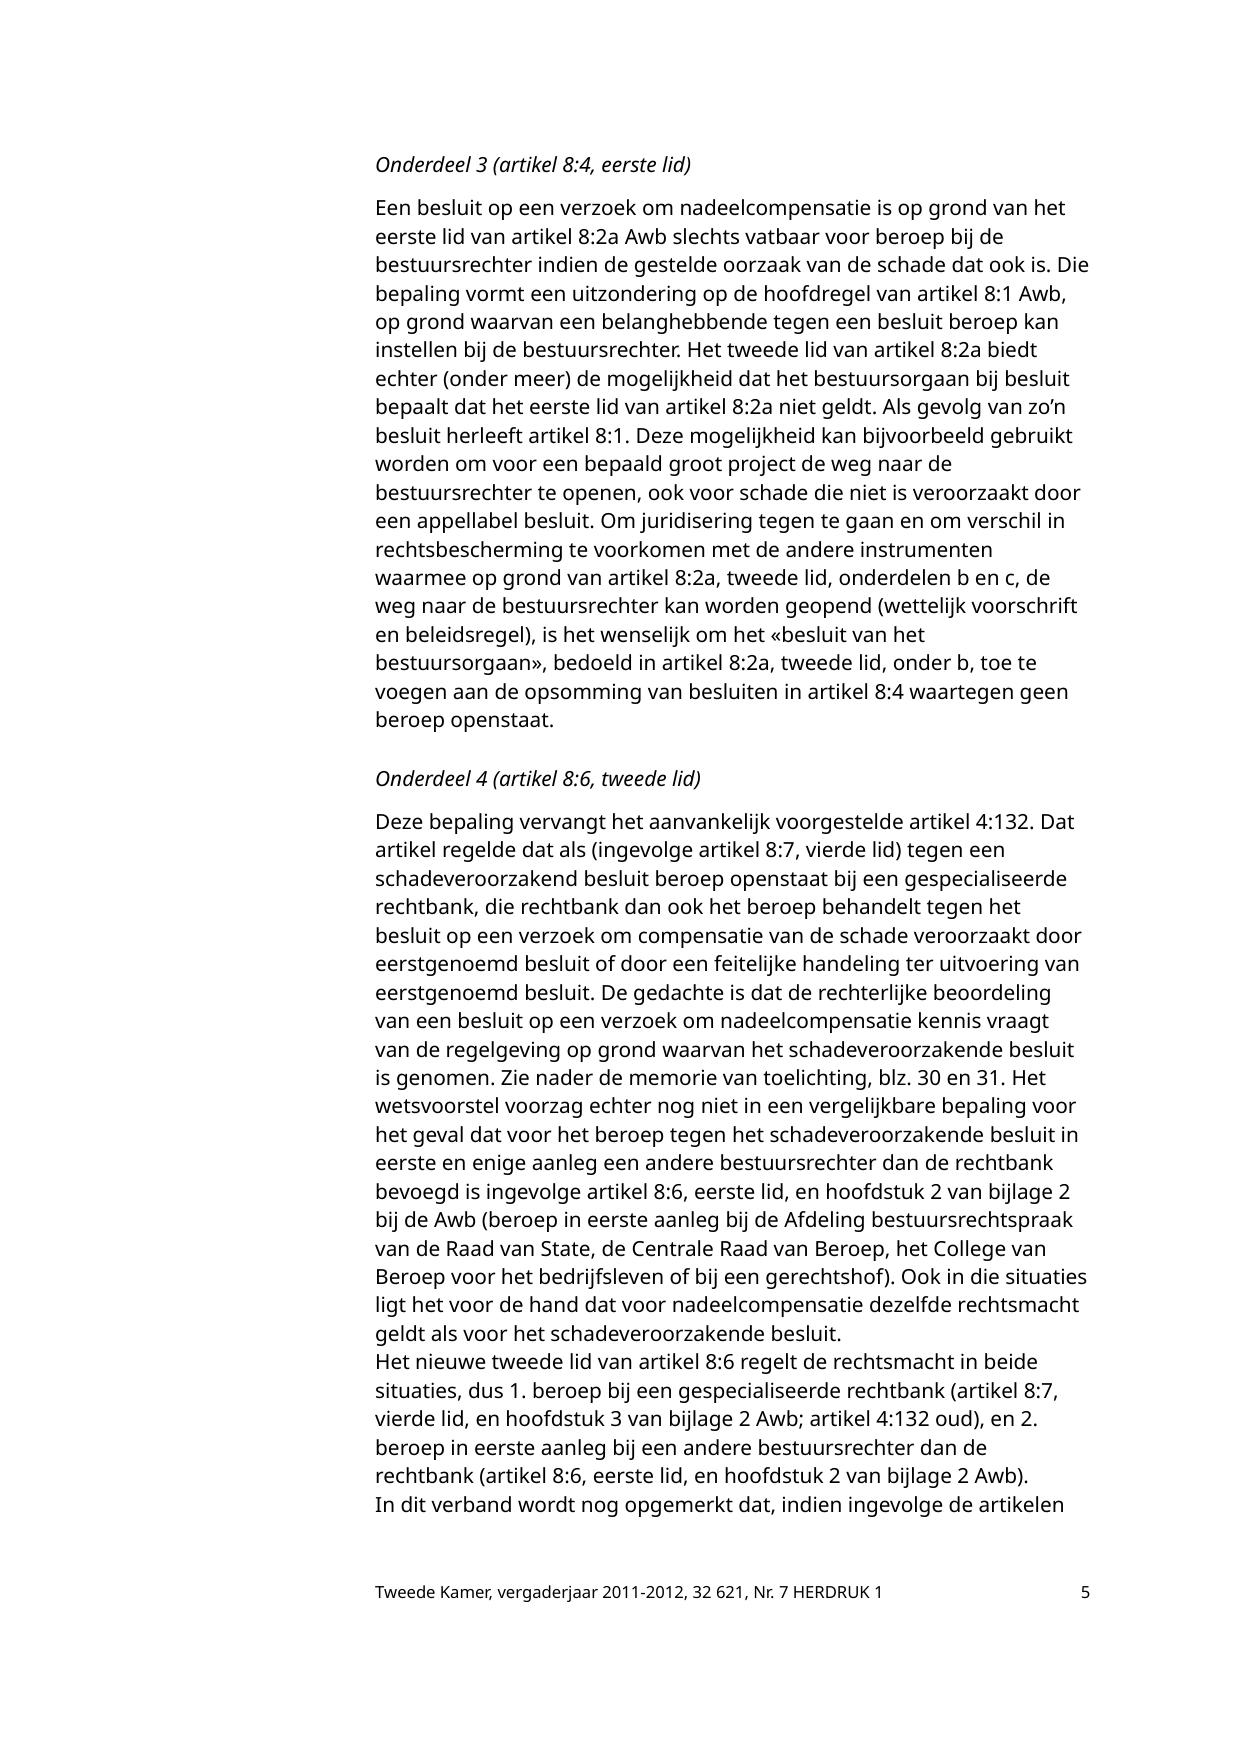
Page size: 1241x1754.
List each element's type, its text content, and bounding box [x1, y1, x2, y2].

text Onderdeel 3 (artikel 8:4, eerste lid) [375, 150, 1090, 178]
text Een besluit op een verzoek om nadeelcompensatie is op grond van het eerste lid van artikel 8:2a Awb slechts vatbaar voor beroep bij de bestuursrechter indien de gestelde oorzaak van de schade dat ook is. Die bepaling vormt een uitzondering op de hoofdregel van artikel 8:1 Awb, op grond waarvan een belanghebbende tegen een besluit beroep kan instellen bij de bestuursrechter. Het tweede lid van artikel 8:2a biedt echter (onder meer) de mogelijkheid dat het bestuursorgaan bij besluit bepaalt dat het eerste lid van artikel 8:2a niet geldt. Als gevolg van zo’n besluit herleeft artikel 8:1. Deze mogelijkheid kan bijvoorbeeld gebruikt worden om voor een bepaald groot project de weg naar de bestuursrechter te openen, ook voor schade die niet is veroorzaakt door een appellabel besluit. Om juridisering tegen te gaan en om verschil in rechtsbescherming te voorkomen met de andere instrumenten waarmee op grond van artikel 8:2a, tweede lid, onderdelen b en c, de weg naar de bestuursrechter kan worden geopend (wettelijk voorschrift en beleidsregel), is het wenselijk om het «besluit van het bestuursorgaan», bedoeld in artikel 8:2a, tweede lid, onder b, toe te voegen aan de opsomming van besluiten in artikel 8:4 waartegen geen beroep openstaat. [375, 193, 1090, 734]
text Het nieuwe tweede lid van artikel 8:6 regelt de rechtsmacht in beide situaties, dus 1. beroep bij een gespecialiseerde rechtbank (artikel 8:7, vierde lid, en hoofdstuk 3 van bijlage 2 Awb; artikel 4:132 oud), en 2. beroep in eerste aanleg bij een andere bestuursrechter dan de rechtbank (artikel 8:6, eerste lid, en hoofdstuk 2 van bijlage 2 Awb). [375, 1347, 1090, 1490]
text Onderdeel 4 (artikel 8:6, tweede lid) [375, 764, 1090, 792]
text In dit verband wordt nog opgemerkt dat, indien ingevolge de artikelen [375, 1490, 1090, 1518]
text Deze bepaling vervangt het aanvankelijk voorgestelde artikel 4:132. Dat artikel regelde dat als (ingevolge artikel 8:7, vierde lid) tegen een schadeveroorzakend besluit beroep openstaat bij een gespecialiseerde rechtbank, die rechtbank dan ook het beroep behandelt tegen het besluit op een verzoek om compensatie van de schade veroorzaakt door eerstgenoemd besluit of door een feitelijke handeling ter uitvoering van eerstgenoemd besluit. De gedachte is dat de rechterlijke beoordeling van een besluit op een verzoek om nadeelcompensatie kennis vraagt van de regelgeving op grond waarvan het schadeveroorzakende besluit is genomen. Zie nader de memorie van toelichting, blz. 30 en 31. Het wetsvoorstel voorzag echter nog niet in een vergelijkbare bepaling voor het geval dat voor het beroep tegen het schadeveroorzakende besluit in eerste en enige aanleg een andere bestuursrechter dan de rechtbank bevoegd is ingevolge artikel 8:6, eerste lid, en hoofdstuk 2 van bijlage 2 bij de Awb (beroep in eerste aanleg bij de Afdeling bestuursrechtspraak van de Raad van State, de Centrale Raad van Beroep, het College van Beroep voor het bedrijfsleven of bij een gerechtshof). Ook in die situaties ligt het voor de hand dat voor nadeelcompensatie dezelfde rechtsmacht geldt als voor het schadeveroorzakende besluit. [375, 807, 1090, 1347]
